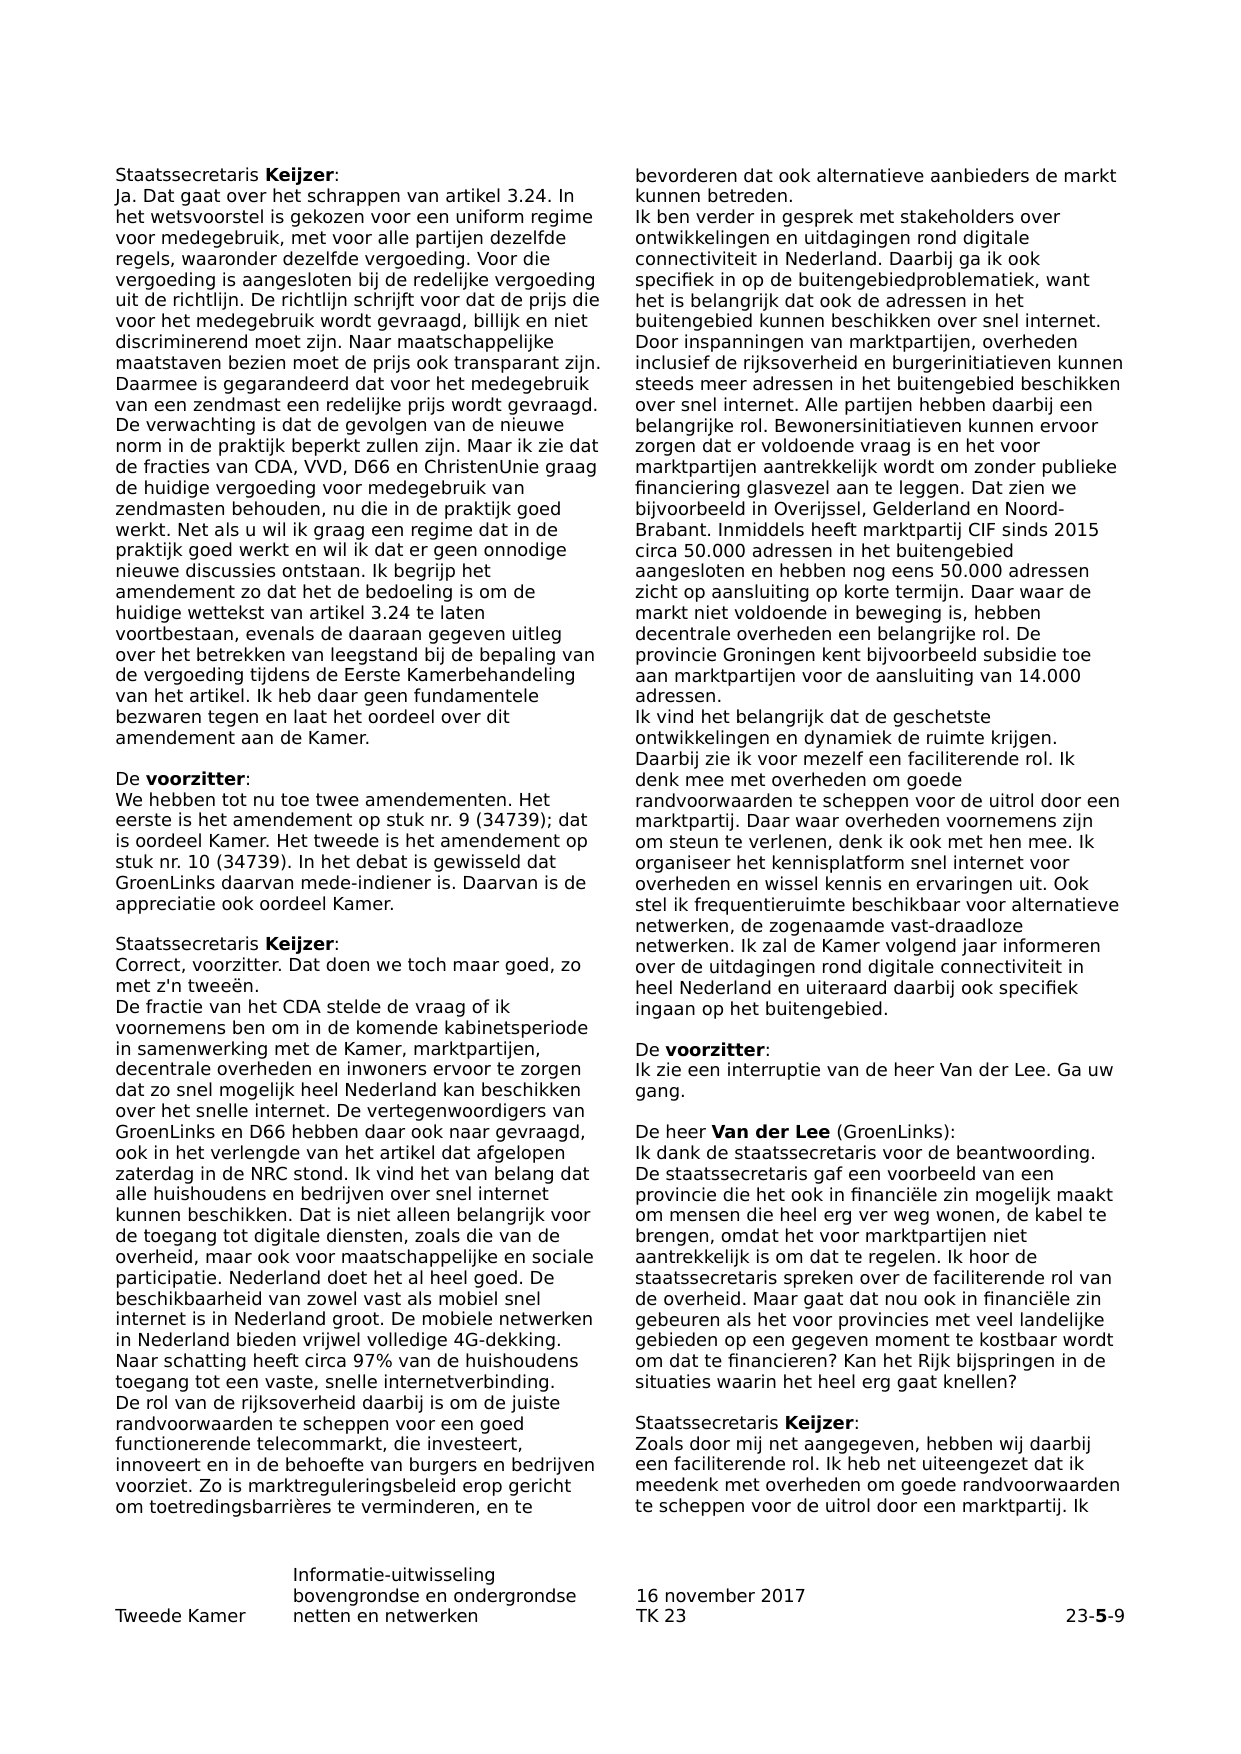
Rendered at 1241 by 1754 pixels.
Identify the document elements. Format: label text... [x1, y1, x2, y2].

text De voorzitter: [635, 1039, 1125, 1060]
text Staatssecretaris Keijzer: [635, 1413, 1125, 1433]
text Ik zie een interruptie van de heer Van der Lee. Ga uw gang. [635, 1060, 1125, 1102]
text Zoals door mij net aangegeven, hebben wij daarbij een faciliterende rol. Ik heb net uiteengezet dat ik meedenk met overheden om goede randvoorwaarden te scheppen voor de uitrol door een marktpartij. Ik [635, 1433, 1125, 1517]
text De fractie van het CDA stelde de vraag of ik voornemens ben om in de komende kabinetsperiode in samenwerking met de Kamer, marktpartijen, decentrale overheden en inwoners ervoor te zorgen dat zo snel mogelijk heel Nederland kan beschikken over het snelle internet. De vertegenwoordigers van GroenLinks en D66 hebben daar ook naar gevraagd, ook in het verlengde van het artikel dat afgelopen zaterdag in de NRC stond. Ik vind het van belang dat alle huishoudens en bedrijven over snel internet kunnen beschikken. Dat is niet alleen belangrijk voor de toegang tot digitale diensten, zoals die van de overheid, maar ook voor maatschappelijke en sociale participatie. Nederland doet het al heel goed. De beschikbaarheid van zowel vast als mobiel snel internet is in Nederland groot. De mobiele netwerken in Nederland bieden vrijwel volledige 4G-dekking. Naar schatting heeft circa 97% van de huishoudens toegang tot een vaste, snelle internetverbinding. [115, 997, 605, 1392]
text Ik dank de staatssecretaris voor de beantwoording. De staatssecretaris gaf een voorbeeld van een provincie die het ook in financiële zin mogelijk maakt om mensen die heel erg ver weg wonen, de kabel te brengen, omdat het voor marktpartijen niet aantrekkelijk is om dat te regelen. Ik hoor de staatssecretaris spreken over de faciliterende rol van de overheid. Maar gaat dat nou ook in financiële zin gebeuren als het voor provincies met veel landelijke gebieden op een gegeven moment te kostbaar wordt om dat te financieren? Kan het Rijk bijspringen in de situaties waarin het heel erg gaat knellen? [635, 1143, 1125, 1393]
text De voorzitter: [115, 768, 605, 789]
text Ik vind het belangrijk dat de geschetste ontwikkelingen en dynamiek de ruimte krijgen. Daarbij zie ik voor mezelf een faciliterende rol. Ik denk mee met overheden om goede randvoorwaarden te scheppen voor de uitrol door een marktpartij. Daar waar overheden voornemens zijn om steun te verlenen, denk ik ook met hen mee. Ik organiseer het kennisplatform snel internet voor overheden en wissel kennis en ervaringen uit. Ook stel ik frequentieruimte beschikbaar voor alternatieve netwerken, de zogenaamde vast-draadloze netwerken. Ik zal de Kamer volgend jaar informeren over de uitdagingen rond digitale connectiviteit in heel Nederland en uiteraard daarbij ook specifiek ingaan op het buitengebied. [635, 707, 1125, 1019]
text Staatssecretaris Keijzer: [115, 165, 605, 186]
text De heer Van der Lee (GroenLinks): [635, 1122, 1125, 1143]
text bevorderen dat ook alternatieve aanbieders de markt kunnen betreden. [635, 165, 1125, 207]
text Correct, voorzitter. Dat doen we toch maar goed, zo met z'n tweeën. [115, 955, 605, 997]
text Staatssecretaris Keijzer: [115, 934, 605, 955]
text De rol van de rijksoverheid daarbij is om de juiste randvoorwaarden te scheppen voor een goed functionerende telecommarkt, die investeert, innoveert en in de behoefte van burgers en bedrijven voorziet. Zo is marktreguleringsbeleid erop gericht om toetredingsbarrières te verminderen, en te [115, 1392, 605, 1517]
text We hebben tot nu toe twee amendementen. Het eerste is het amendement op stuk nr. 9 (34739); dat is oordeel Kamer. Het tweede is het amendement op stuk nr. 10 (34739). In het debat is gewisseld dat GroenLinks daarvan mede-indiener is. Daarvan is de appreciatie ook oordeel Kamer. [115, 789, 605, 914]
text Ik ben verder in gesprek met stakeholders over ontwikkelingen en uitdagingen rond digitale connectiviteit in Nederland. Daarbij ga ik ook specifiek in op de buitengebiedproblematiek, want het is belangrijk dat ook de adressen in het buitengebied kunnen beschikken over snel internet. Door inspanningen van marktpartijen, overheden inclusief de rijksoverheid en burgerinitiatieven kunnen steeds meer adressen in het buitengebied beschikken over snel internet. Alle partijen hebben daarbij een belangrijke rol. Bewonersinitiatieven kunnen ervoor zorgen dat er voldoende vraag is en het voor marktpartijen aantrekkelijk wordt om zonder publieke financiering glasvezel aan te leggen. Dat zien we bijvoorbeeld in Overijssel, Gelderland en Noord-Brabant. Inmiddels heeft marktpartij CIF sinds 2015 circa 50.000 adressen in het buitengebied aangesloten en hebben nog eens 50.000 adressen zicht op aansluiting op korte termijn. Daar waar de markt niet voldoende in beweging is, hebben decentrale overheden een belangrijke rol. De provincie Groningen kent bijvoorbeeld subsidie toe aan marktpartijen voor de aansluiting van 14.000 adressen. [635, 207, 1125, 707]
text Ja. Dat gaat over het schrappen van artikel 3.24. In het wetsvoorstel is gekozen voor een uniform regime voor medegebruik, met voor alle partijen dezelfde regels, waaronder dezelfde vergoeding. Voor die vergoeding is aangesloten bij de redelijke vergoeding uit de richtlijn. De richtlijn schrijft voor dat de prijs die voor het medegebruik wordt gevraagd, billijk en niet discriminerend moet zijn. Naar maatschappelijke maatstaven bezien moet de prijs ook transparant zijn. Daarmee is gegarandeerd dat voor het medegebruik van een zendmast een redelijke prijs wordt gevraagd. De verwachting is dat de gevolgen van de nieuwe norm in de praktijk beperkt zullen zijn. Maar ik zie dat de fracties van CDA, VVD, D66 en ChristenUnie graag de huidige vergoeding voor medegebruik van zendmasten behouden, nu die in de praktijk goed werkt. Net als u wil ik graag een regime dat in de praktijk goed werkt en wil ik dat er geen onnodige nieuwe discussies ontstaan. Ik begrijp het amendement zo dat het de bedoeling is om de huidige wettekst van artikel 3.24 te laten voortbestaan, evenals de daaraan gegeven uitleg over het betrekken van leegstand bij de bepaling van de vergoeding tijdens de Eerste Kamerbehandeling van het artikel. Ik heb daar geen fundamentele bezwaren tegen en laat het oordeel over dit amendement aan de Kamer. [115, 186, 605, 748]
